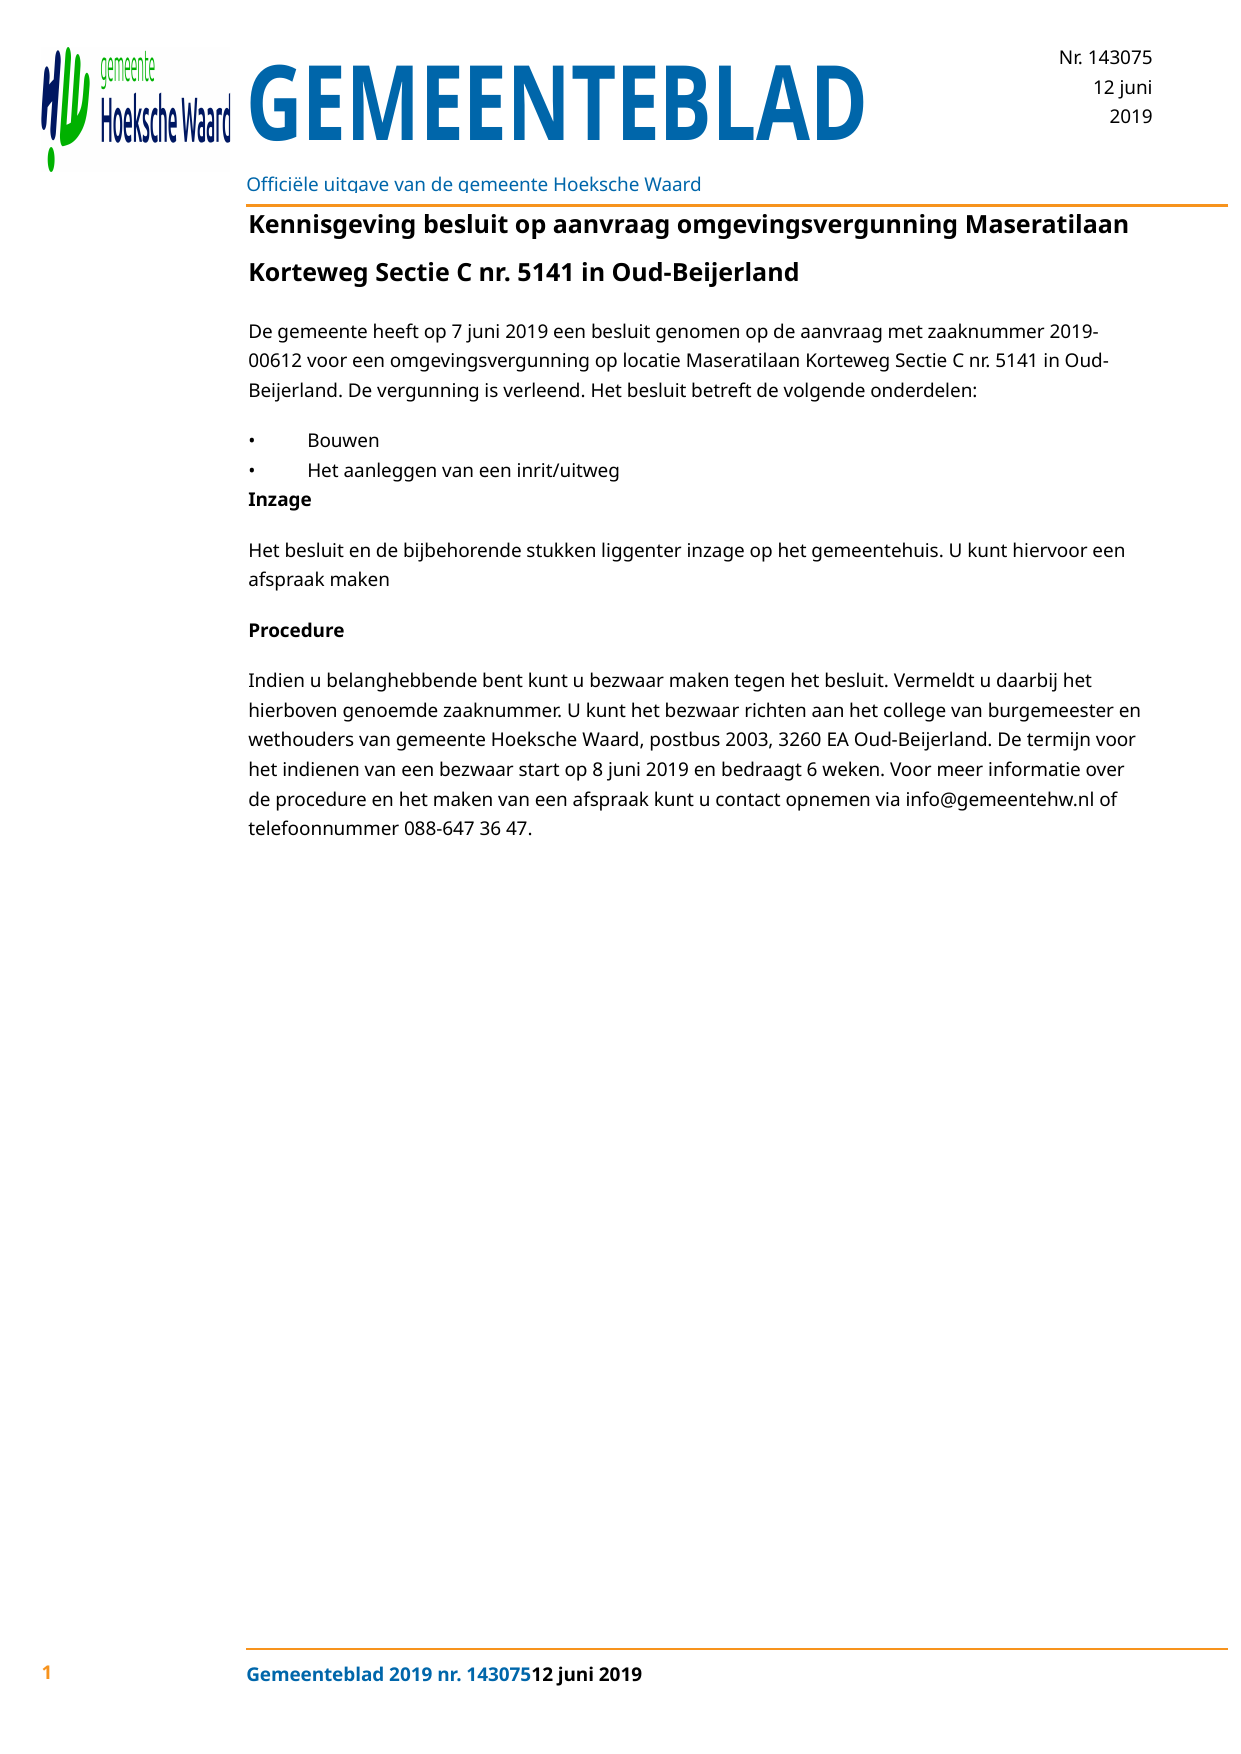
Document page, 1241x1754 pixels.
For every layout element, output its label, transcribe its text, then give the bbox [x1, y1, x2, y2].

list Het aanleggen van een inrit/uitweg [248, 457, 1152, 483]
text Het besluit en de bijbehorende stukken liggenter inzage op het gemeentehuis. U kunt hiervoor een afspraak maken [248, 537, 1152, 592]
text Procedure [248, 617, 1152, 643]
text Inzage [248, 487, 1152, 512]
list Bouwen [248, 427, 1152, 453]
text De gemeente heeft op 7 juni 2019 een besluit genomen op de aanvraag met zaaknummer 2019-00612 voor een omgevingsvergunning op locatie Maseratilaan Korteweg Sectie C nr. 5141 in Oud-Beijerland. De vergunning is verleend. Het besluit betreft de volgende onderdelen: [248, 318, 1152, 403]
picture [41, 47, 231, 172]
text Kennisgeving besluit op aanvraag omgevingsvergunning Maseratilaan Korteweg Sectie C nr. 5141 in Oud-Beijerland [248, 207, 1152, 288]
text Indien u belanghebbende bent kunt u bezwaar maken tegen het besluit. Vermeldt u daarbij het hierboven genoemde zaaknummer. U kunt het bezwaar richten aan het college van burgemeester en wethouders van gemeente Hoeksche Waard, postbus 2003, 3260 EA Oud-Beijerland. De termijn voor het indienen van een bezwaar start op 8 juni 2019 en bedraagt 6 weken. Voor meer informatie over de procedure en het maken van een afspraak kunt u contact opnemen via info@gemeentehw.nl of telefoonnummer 088-647 36 47. [248, 667, 1152, 841]
